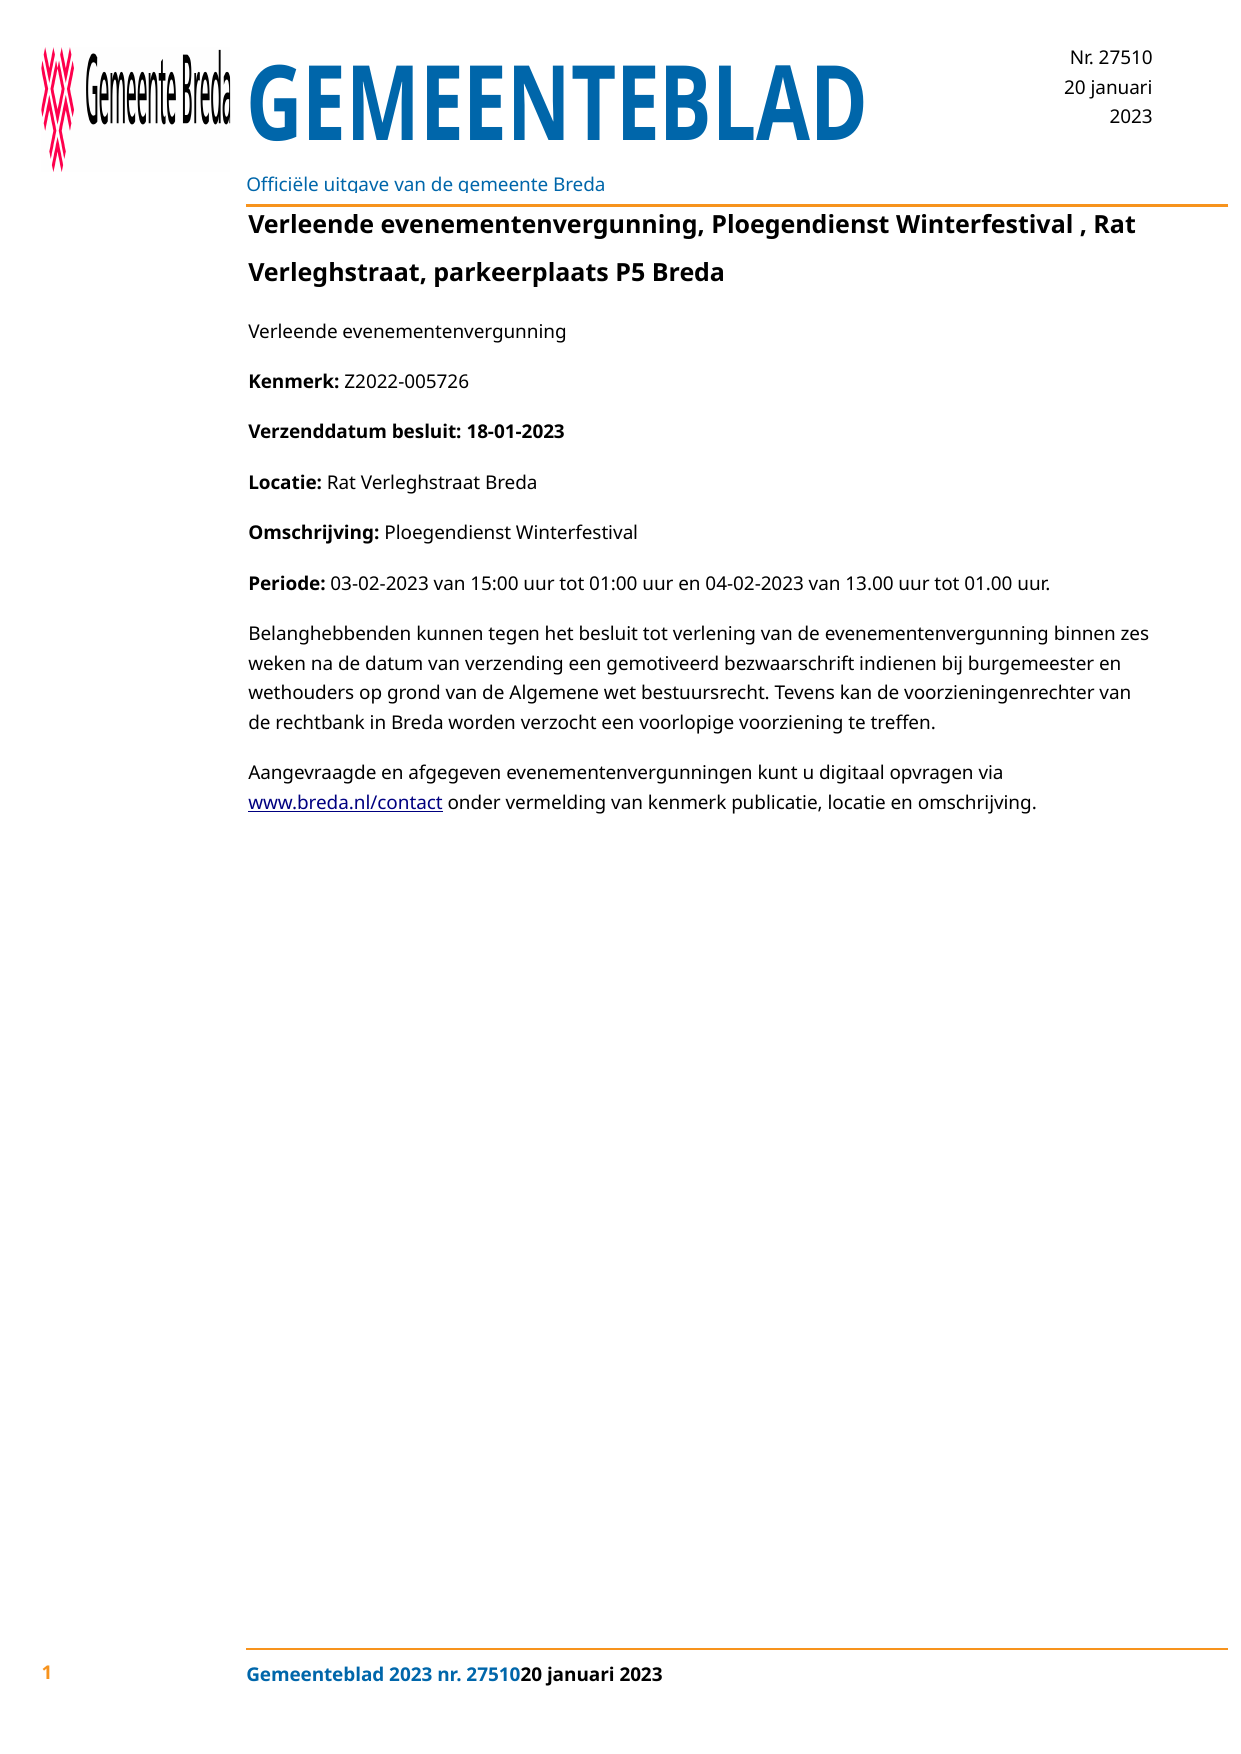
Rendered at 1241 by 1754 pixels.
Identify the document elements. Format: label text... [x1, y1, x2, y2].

text Verzenddatum besluit: 18-01-2023 [248, 419, 1152, 444]
text Kenmerk: Z2022-005726 [248, 368, 1152, 394]
text Locatie: Rat Verleghstraat Breda [248, 469, 1152, 495]
text Aangevraagde en afgegeven evenementenvergunningen kunt u digitaal opvragen via www.breda.nl/contact onder vermelding van kenmerk publicatie, locatie en omschrijving. [248, 759, 1152, 815]
text Omschrijving: Ploegendienst Winterfestival [248, 519, 1152, 545]
picture [41, 47, 231, 172]
text Verleende evenementenvergunning, Ploegendienst Winterfestival , Rat Verleghstraat, parkeerplaats P5 Breda [248, 207, 1152, 288]
text Verleende evenementenvergunning [248, 318, 1152, 344]
text Belanghebbenden kunnen tegen het besluit tot verlening van de evenementenvergunning binnen zes weken na de datum van verzending een gemotiveerd bezwaarschrift indienen bij burgemeester en wethouders op grond van de Algemene wet bestuursrecht. Tevens kan de voorzieningenrechter van de rechtbank in Breda worden verzocht een voorlopige voorziening te treffen. [248, 620, 1152, 735]
text Periode: 03-02-2023 van 15:00 uur tot 01:00 uur en 04-02-2023 van 13.00 uur tot 01.00 uur. [248, 570, 1152, 596]
